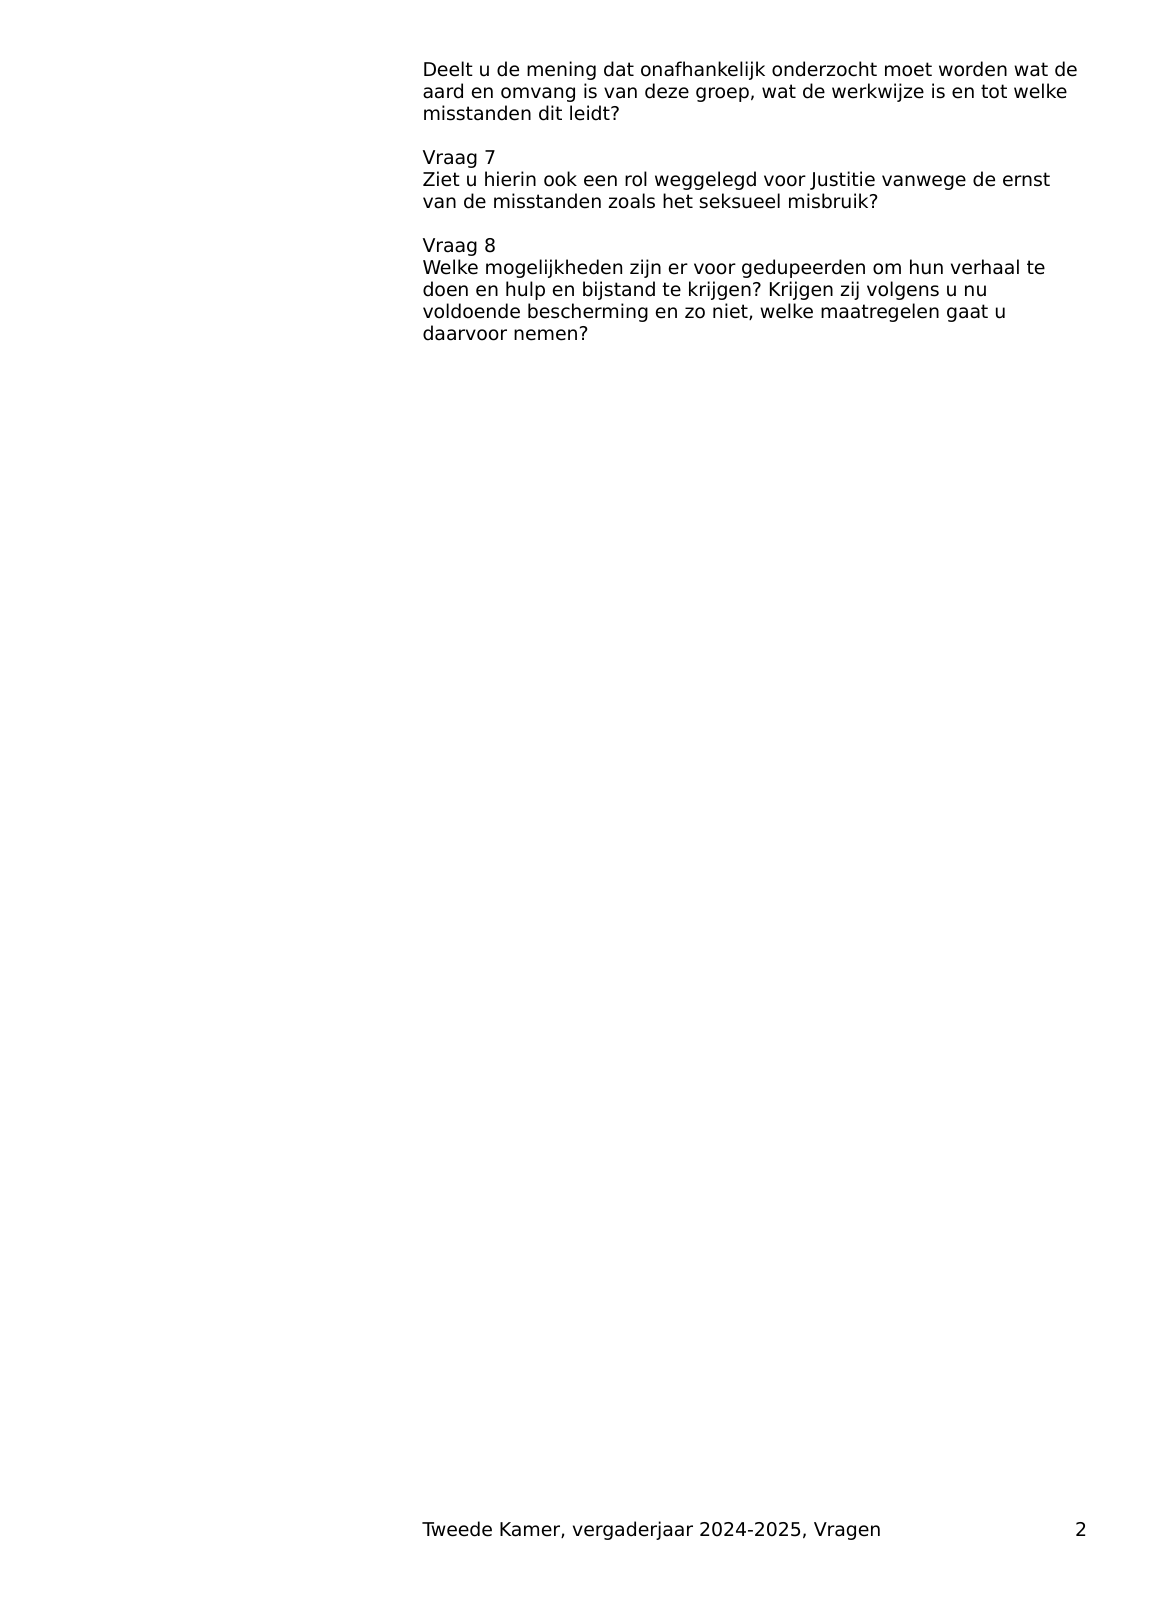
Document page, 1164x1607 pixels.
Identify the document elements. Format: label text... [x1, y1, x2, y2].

text Deelt u de mening dat onafhankelijk onderzocht moet worden wat de aard en omvang is van deze groep, wat de werkwijze is en tot welke misstanden dit leidt? [422, 59, 1087, 125]
text Vraag 8 [422, 235, 1087, 257]
text Vraag 7 [422, 147, 1087, 169]
text Welke mogelijkheden zijn er voor gedupeerden om hun verhaal te doen en hulp en bijstand te krijgen? Krijgen zij volgens u nu voldoende bescherming en zo niet, welke maatregelen gaat u daarvoor nemen? [422, 257, 1087, 345]
text Ziet u hierin ook een rol weggelegd voor Justitie vanwege de ernst van de misstanden zoals het seksueel misbruik? [422, 169, 1087, 213]
